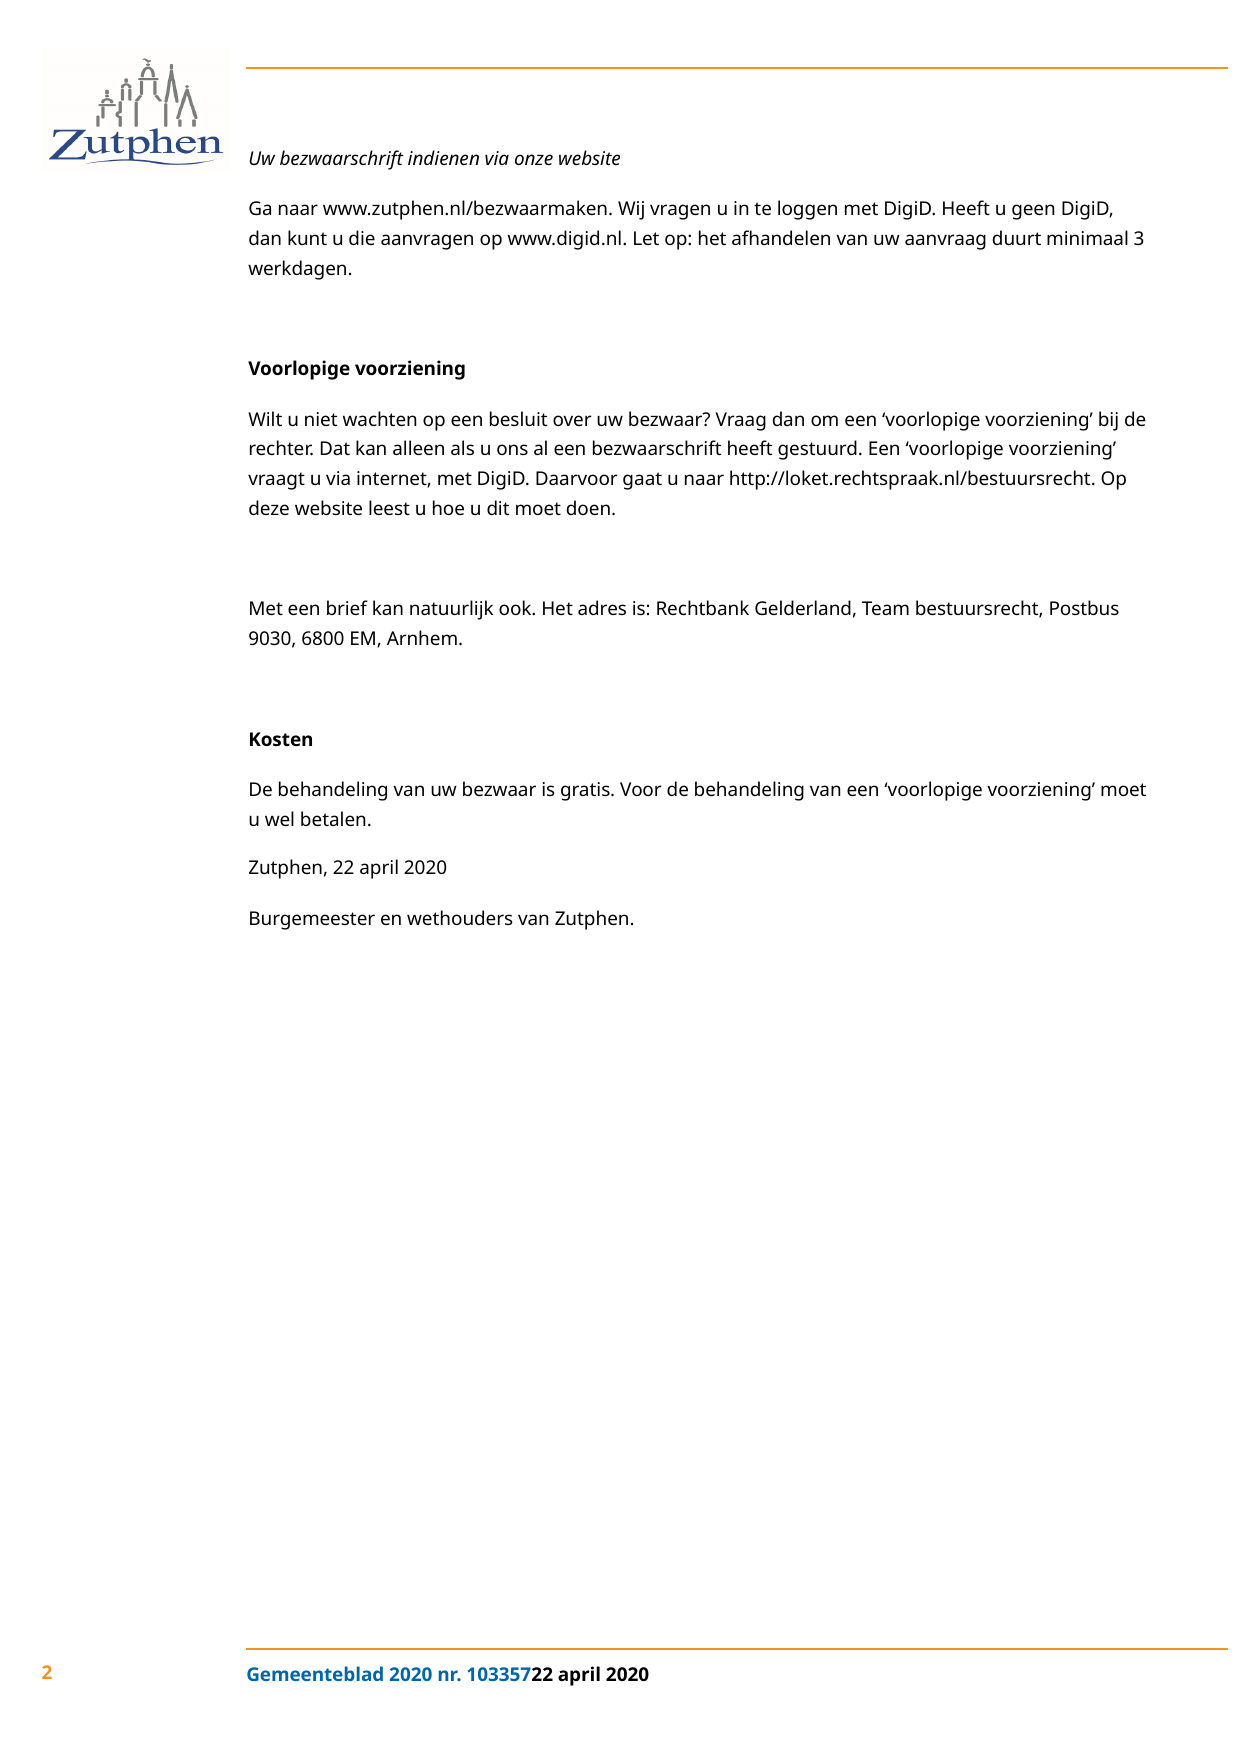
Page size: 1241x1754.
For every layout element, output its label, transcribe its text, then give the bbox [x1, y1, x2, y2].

text Wilt u niet wachten op een besluit over uw bezwaar? Vraag dan om een ‘voorlopige voorziening’ bij de rechter. Dat kan alleen als u ons al een bezwaarschrift heeft gestuurd. Een ‘voorlopige voorziening’ vraagt u via internet, met DigiD. Daarvoor gaat u naar http://loket.rechtspraak.nl/bestuursrecht. Op deze website leest u hoe u dit moet doen. [248, 406, 1152, 521]
picture [41, 47, 231, 172]
text Burgemeester en wethouders van Zutphen. [248, 905, 1152, 931]
text Zutphen, 22 april 2020 [248, 854, 1152, 879]
text Uw bezwaarschrift indienen via onze website [248, 145, 1152, 171]
text De behandeling van uw bezwaar is gratis. Voor de behandeling van een ‘voorlopige voorziening’ moet u wel betalen. [248, 776, 1152, 832]
text Ga naar www.zutphen.nl/bezwaarmaken. Wij vragen u in te loggen met DigiD. Heeft u geen DigiD, dan kunt u die aanvragen op www.digid.nl. Let op: het afhandelen van uw aanvraag duurt minimaal 3 werkdagen. [248, 196, 1152, 281]
text Kosten [248, 726, 1152, 752]
text Met een brief kan natuurlijk ook. Het adres is: Rechtbank Gelderland, Team bestuursrecht, Postbus 9030, 6800 EM, Arnhem. [248, 596, 1152, 651]
text Voorlopige voorziening [248, 356, 1152, 381]
